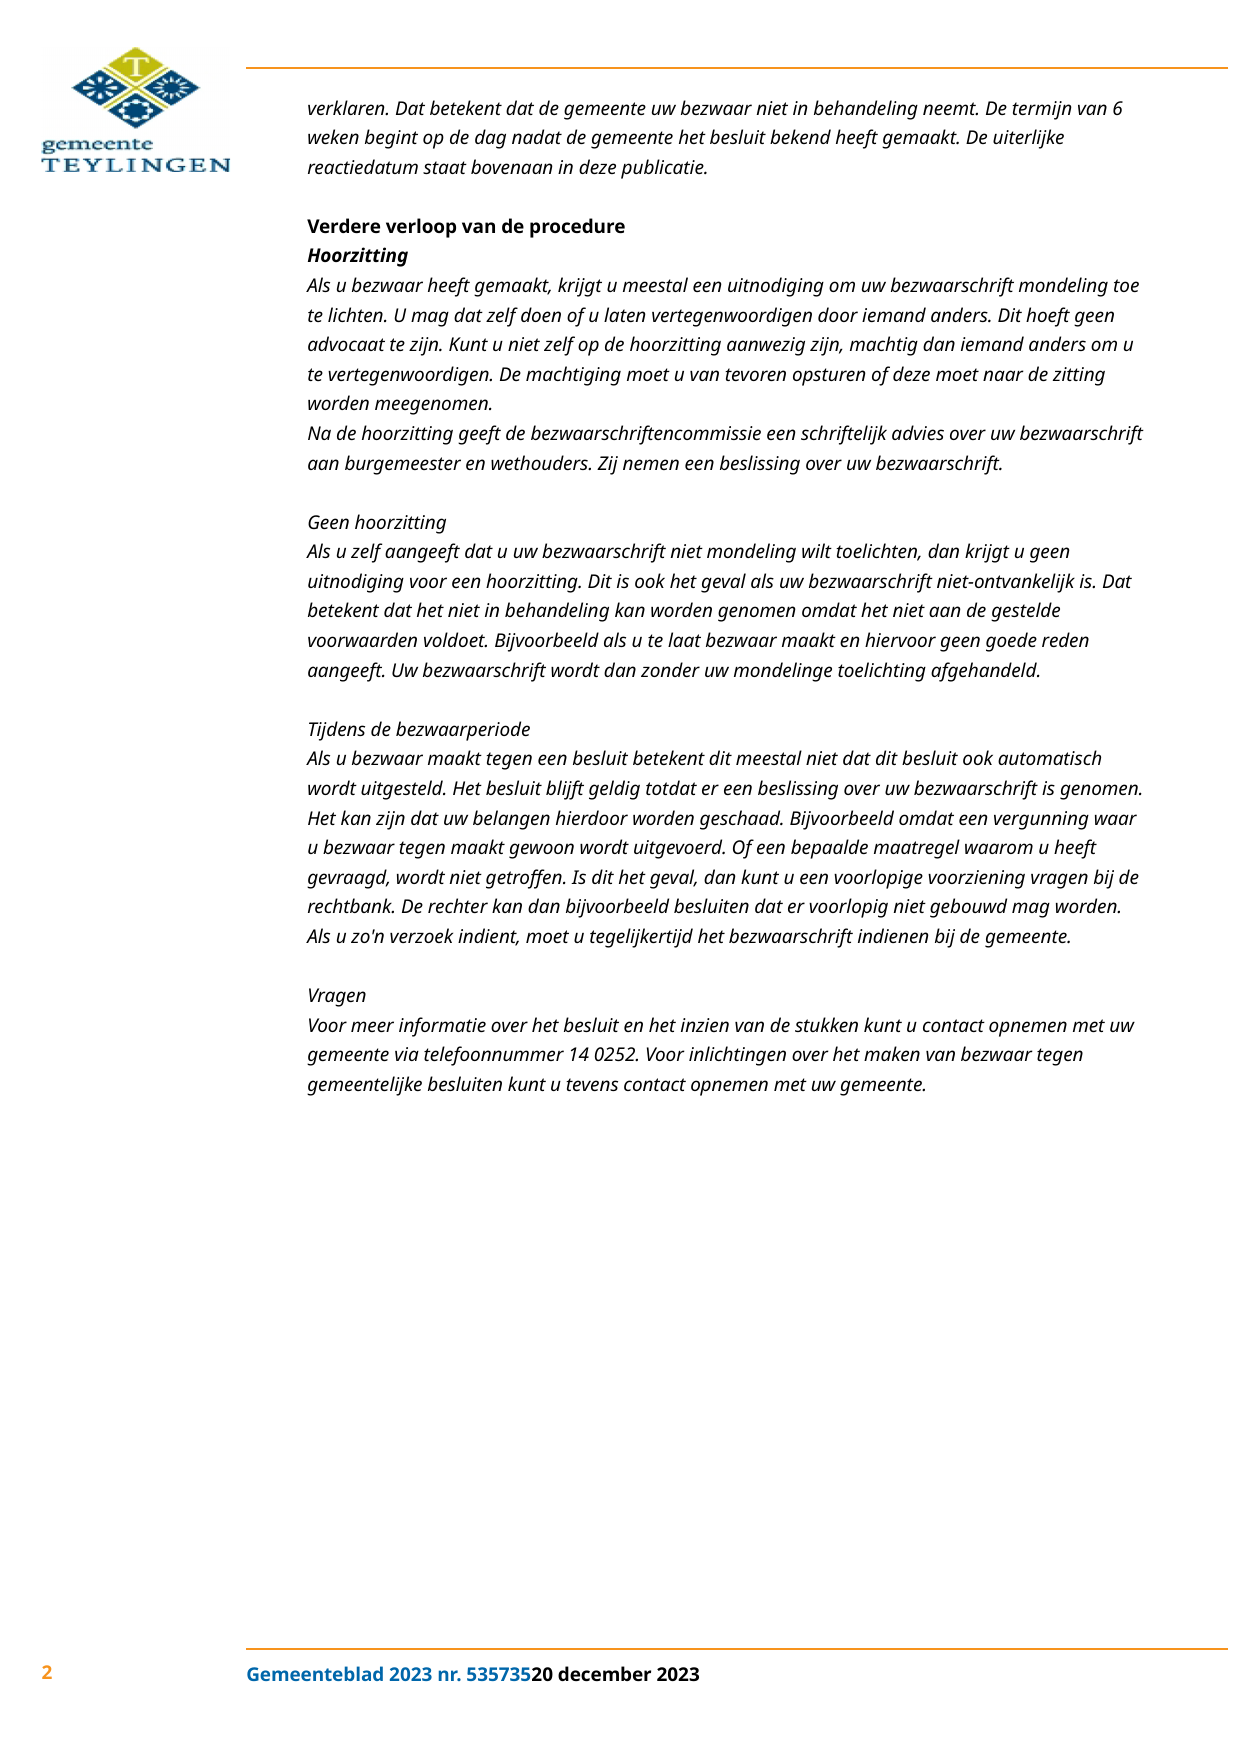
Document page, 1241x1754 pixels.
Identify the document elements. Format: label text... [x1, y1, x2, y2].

list Als u zelf aangeeft dat u uw bezwaarschrift niet mondeling wilt toelichten, dan krijgt u geen uitnodiging voor een hoorzitting. Dit is ook het geval als uw bezwaarschrift niet-ontvankelijk is. Dat betekent dat het niet in behandeling kan worden genomen omdat het niet aan de gestelde voorwaarden voldoet. Bijvoorbeeld als u te laat bezwaar maakt en hiervoor geen goede reden aangeeft. Uw bezwaarschrift wordt dan zonder uw mondelinge toelichting afgehandeld. [248, 538, 1152, 683]
list Tijdens de bezwaarperiode [248, 716, 1152, 742]
list Voor meer informatie over het besluit en het inzien van de stukken kunt u contact opnemen met uw gemeente via telefoonnummer 14 0252. Voor inlichtingen over het maken van bezwaar tegen gemeentelijke besluiten kunt u tevens contact opnemen met uw gemeente. [248, 1012, 1152, 1097]
list Geen hoorzitting [248, 509, 1152, 535]
list Verdere verloop van de procedure [248, 213, 1152, 239]
list Vragen [248, 982, 1152, 1008]
list Hoorzitting [248, 243, 1152, 268]
list verklaren. Dat betekent dat de gemeente uw bezwaar niet in behandeling neemt. De termijn van 6 weken begint op de dag nadat de gemeente het besluit bekend heeft gemaakt. De uiterlijke reactiedatum staat bovenaan in deze publicatie. [248, 95, 1152, 180]
list Na de hoorzitting geeft de bezwaarschriftencommissie een schriftelijk advies over uw bezwaarschrift aan burgemeester en wethouders. Zij nemen een beslissing over uw bezwaarschrift. [248, 420, 1152, 476]
list Als u bezwaar maakt tegen een besluit betekent dit meestal niet dat dit besluit ook automatisch wordt uitgesteld. Het besluit blijft geldig totdat er een beslissing over uw bezwaarschrift is genomen. Het kan zijn dat uw belangen hierdoor worden geschaad. Bijvoorbeeld omdat een vergunning waar u bezwaar tegen maakt gewoon wordt uitgevoerd. Of een bepaalde maatregel waarom u heeft gevraagd, wordt niet getroffen. Is dit het geval, dan kunt u een voorlopige voorziening vragen bij de rechtbank. De rechter kan dan bijvoorbeeld besluiten dat er voorlopig niet gebouwd mag worden. Als u zo'n verzoek indient, moet u tegelijkertijd het bezwaarschrift indienen bij de gemeente. [248, 746, 1152, 949]
list Als u bezwaar heeft gemaakt, krijgt u meestal een uitnodiging om uw bezwaarschrift mondeling toe te lichten. U mag dat zelf doen of u laten vertegenwoordigen door iemand anders. Dit hoeft geen advocaat te zijn. Kunt u niet zelf op de hoorzitting aanwezig zijn, machtig dan iemand anders om u te vertegenwoordigen. De machtiging moet u van tevoren opsturen of deze moet naar de zitting worden meegenomen. [248, 272, 1152, 416]
picture [41, 47, 231, 172]
